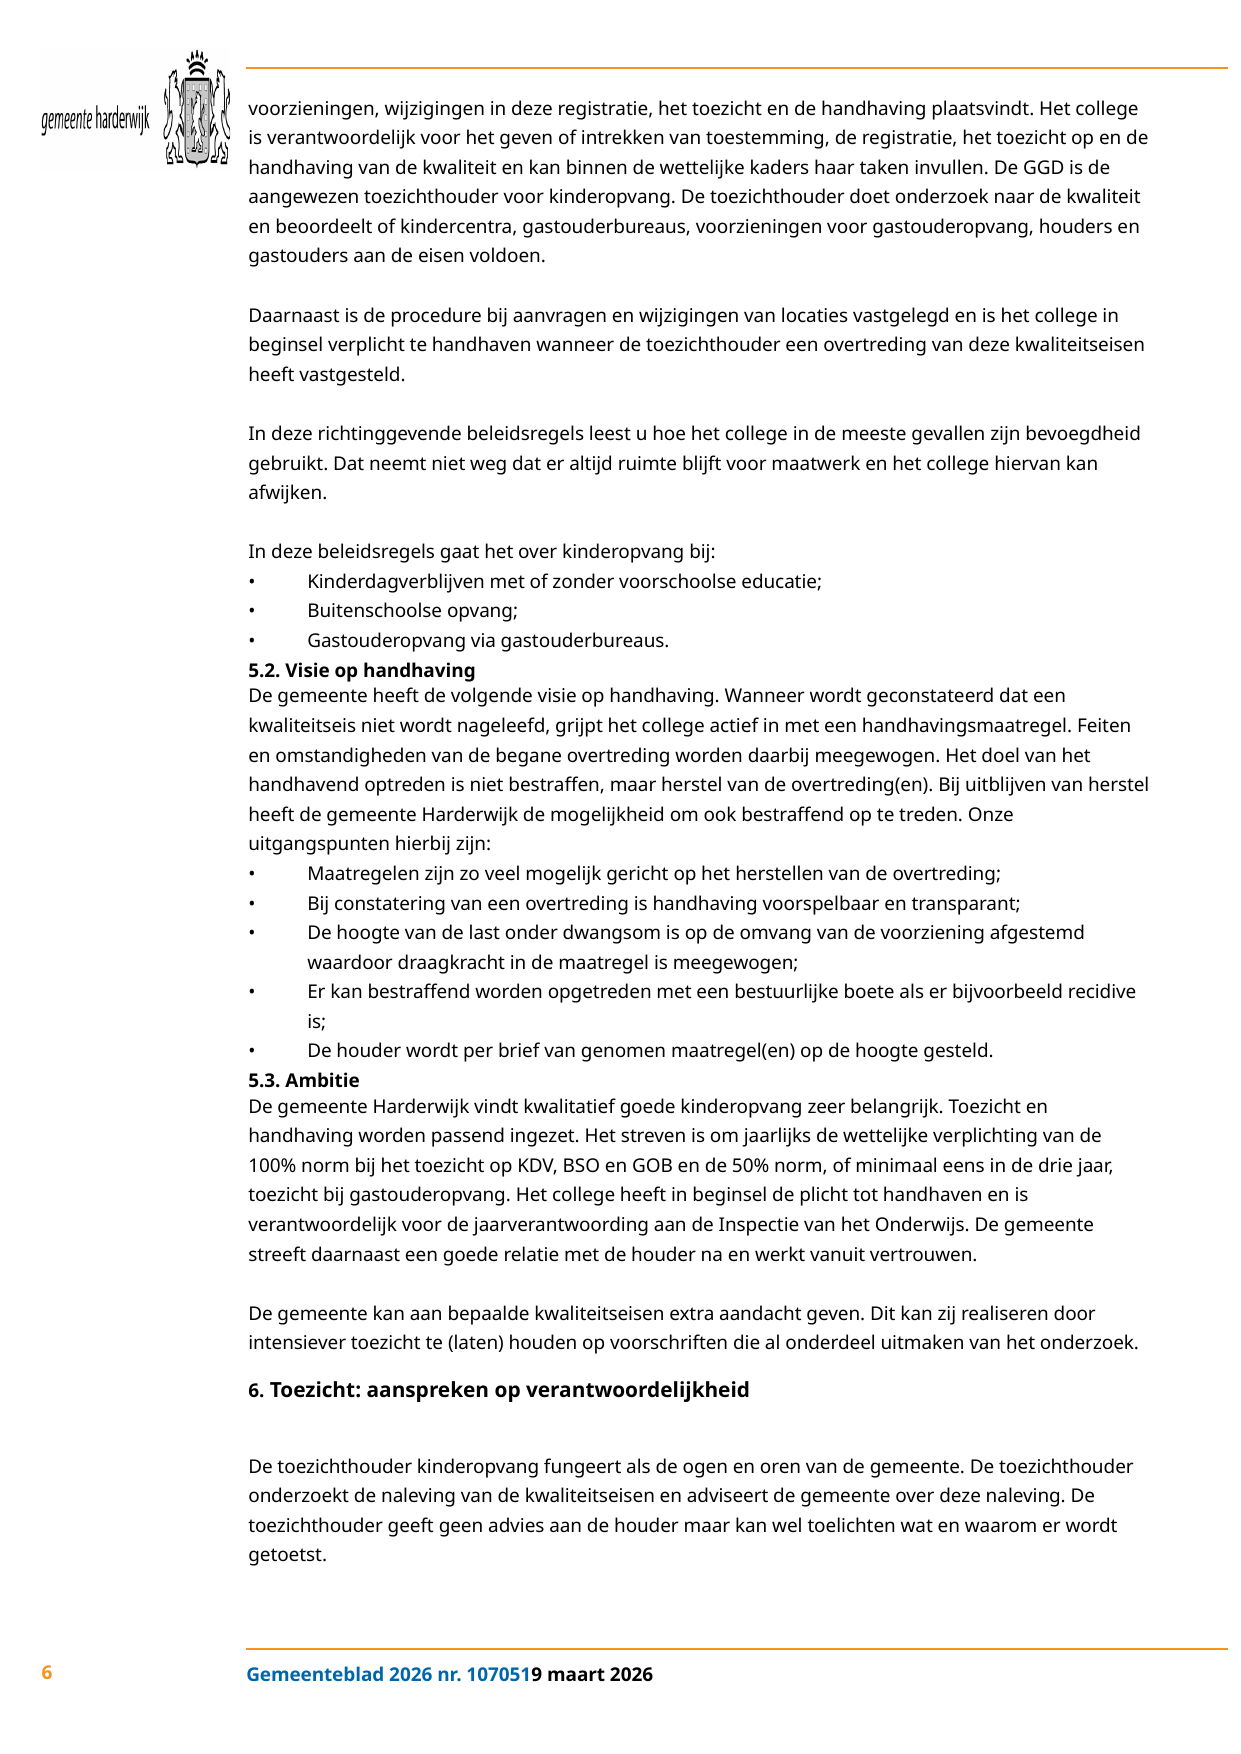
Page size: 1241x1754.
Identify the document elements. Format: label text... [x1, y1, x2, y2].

text De gemeente heeft de volgende visie op handhaving. Wanneer wordt geconstateerd dat een kwaliteitseis niet wordt nageleefd, grijpt het college actief in met een handhavingsmaatregel. Feiten en omstandigheden van de begane overtreding worden daarbij meegewogen. Het doel van het handhavend optreden is niet bestraffen, maar herstel van de overtreding(en). Bij uitblijven van herstel heeft de gemeente Harderwijk de mogelijkheid om ook bestraffend op te treden. Onze uitgangspunten hierbij zijn: [248, 683, 1152, 856]
list Kinderdagverblijven met of zonder voorschoolse educatie; [248, 568, 1152, 594]
text Daarnaast is de procedure bij aanvragen en wijzigingen van locaties vastgelegd en is het college in beginsel verplicht te handhaven wanneer de toezichthouder een overtreding van deze kwaliteitseisen heeft vastgesteld. [248, 302, 1152, 387]
list Buitenschoolse opvang; [248, 598, 1152, 623]
picture [41, 47, 231, 172]
list Gastouderopvang via gastouderbureaus. [248, 627, 1152, 653]
list De hoogte van de last onder dwangsom is op de omvang van de voorziening afgestemd waardoor draagkracht in de maatregel is meegewogen; [248, 919, 1152, 974]
text In deze beleidsregels gaat het over kinderopvang bij: [248, 538, 1152, 564]
text 5.2. Visie op handhaving [248, 657, 1152, 683]
text 6. Toezicht: aanspreken op verantwoordelijkheid [248, 1375, 1152, 1404]
text De gemeente Harderwijk vindt kwalitatief goede kinderopvang zeer belangrijk. Toezicht en handhaving worden passend ingezet. Het streven is om jaarlijks de wettelijke verplichting van de 100% norm bij het toezicht op KDV, BSO en GOB en de 50% norm, of minimaal eens in de drie jaar, toezicht bij gastouderopvang. Het college heeft in beginsel de plicht tot handhaven en is verantwoordelijk voor de jaarverantwoording aan de Inspectie van het Onderwijs. De gemeente streeft daarnaast een goede relatie met de houder na en werkt vanuit vertrouwen. [248, 1093, 1152, 1267]
text De gemeente kan aan bepaalde kwaliteitseisen extra aandacht geven. Dit kan zij realiseren door intensiever toezicht te (laten) houden op voorschriften die al onderdeel uitmaken van het onderzoek. [248, 1300, 1152, 1355]
text 5.3. Ambitie [248, 1067, 1152, 1093]
list Er kan bestraffend worden opgetreden met een bestuurlijke boete als er bijvoorbeeld recidive is; [248, 978, 1152, 1034]
text De toezichthouder kinderopvang fungeert als de ogen en oren van de gemeente. De toezichthouder onderzoekt de naleving van de kwaliteitseisen en adviseert de gemeente over deze naleving. De toezichthouder geeft geen advies aan de houder maar kan wel toelichten wat en waarom er wordt getoetst. [248, 1453, 1152, 1567]
text In deze richtinggevende beleidsregels leest u hoe het college in de meeste gevallen zijn bevoegdheid gebruikt. Dat neemt niet weg dat er altijd ruimte blijft voor maatwerk en het college hiervan kan afwijken. [248, 420, 1152, 505]
text voorzieningen, wijzigingen in deze registratie, het toezicht en de handhaving plaatsvindt. Het college is verantwoordelijk voor het geven of intrekken van toestemming, de registratie, het toezicht op en de handhaving van de kwaliteit en kan binnen de wettelijke kaders haar taken invullen. De GGD is de aangewezen toezichthouder voor kinderopvang. De toezichthouder doet onderzoek naar de kwaliteit en beoordeelt of kindercentra, gastouderbureaus, voorzieningen voor gastouderopvang, houders en gastouders aan de eisen voldoen. [248, 95, 1152, 268]
list Bij constatering van een overtreding is handhaving voorspelbaar en transparant; [248, 890, 1152, 915]
list Maatregelen zijn zo veel mogelijk gericht op het herstellen van de overtreding; [248, 860, 1152, 886]
list De houder wordt per brief van genomen maatregel(en) op de hoogte gesteld. [248, 1038, 1152, 1063]
